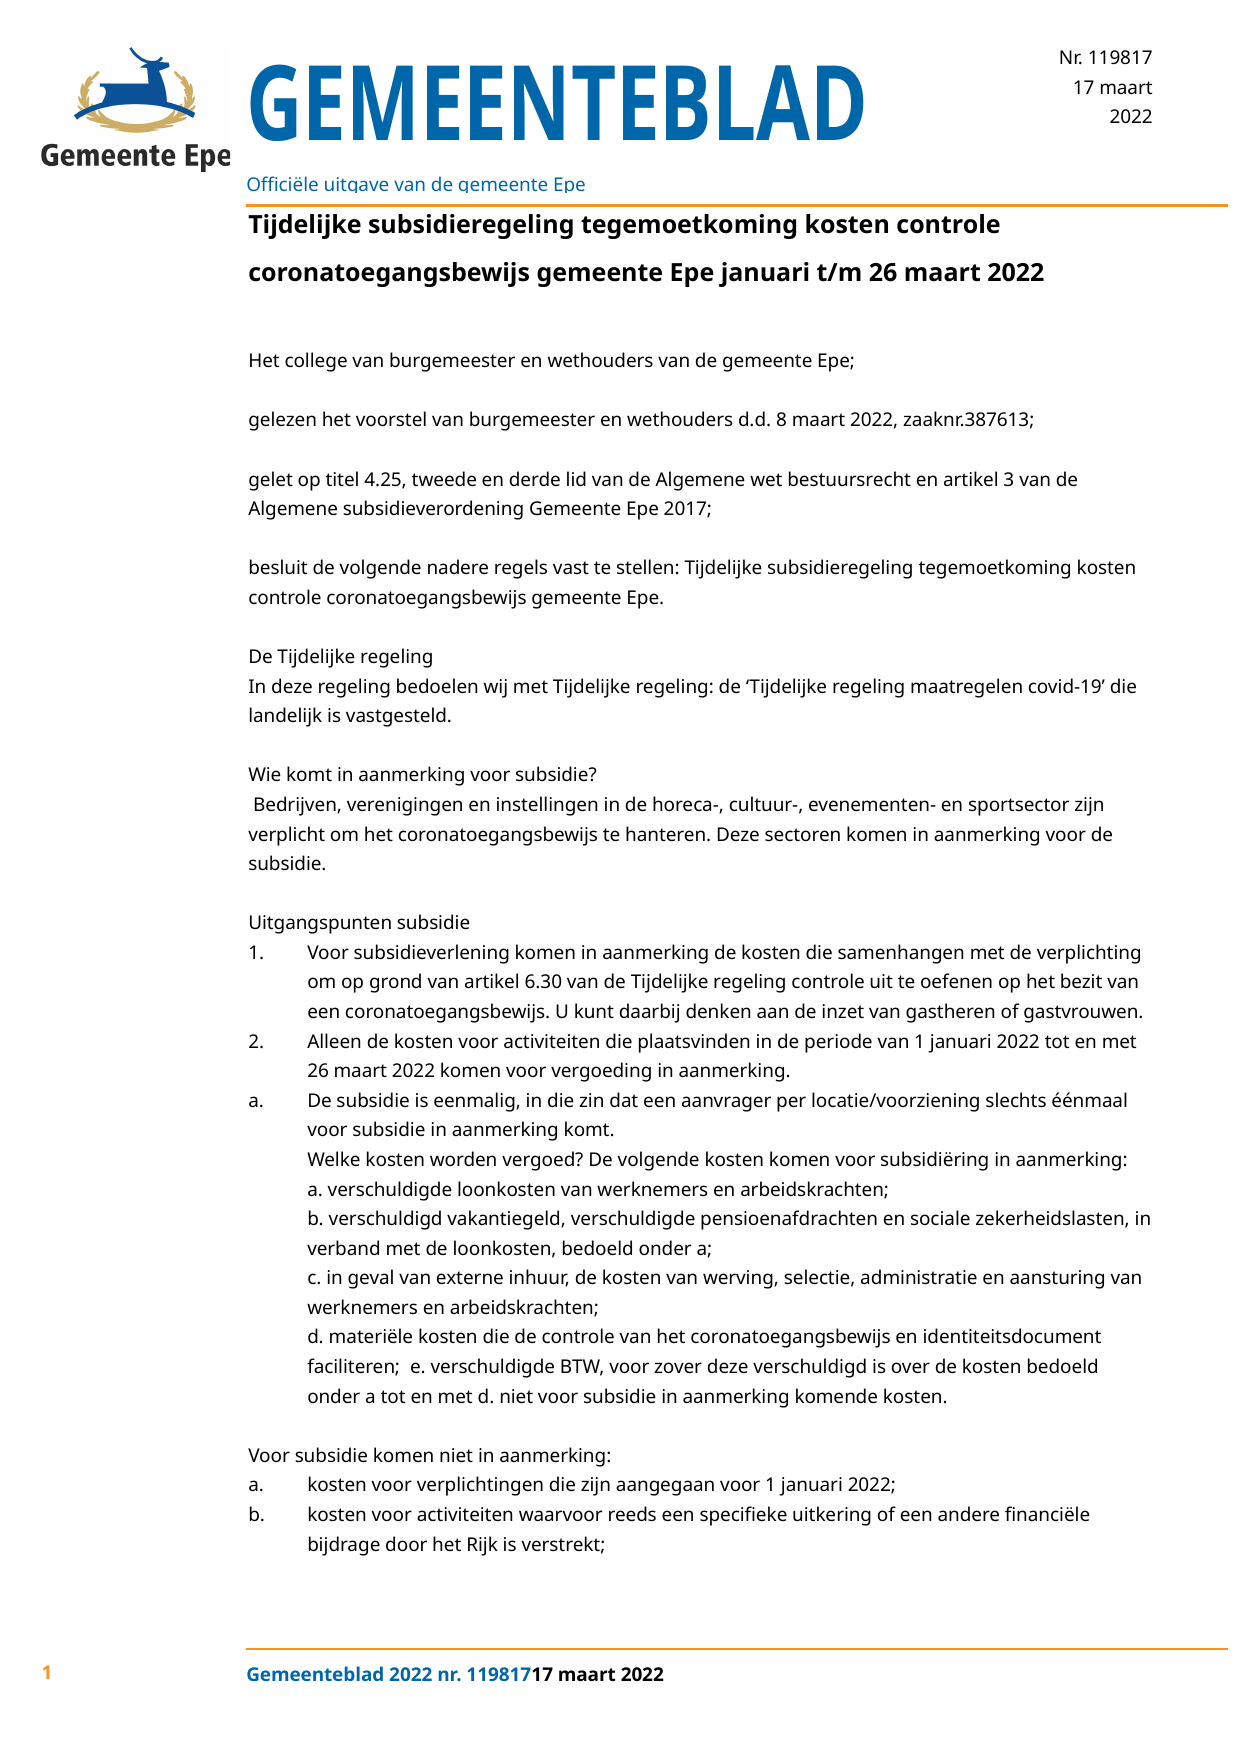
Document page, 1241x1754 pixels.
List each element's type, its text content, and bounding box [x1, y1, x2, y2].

list Voor subsidieverlening komen in aanmerking de kosten die samenhangen met de verplichting om op grond van artikel 6.30 van de Tijdelijke regeling controle uit te oefenen op het bezit van een coronatoegangsbewijs. U kunt daarbij denken aan de inzet van gastheren of gastvrouwen. [248, 939, 1152, 1024]
text Bedrijven, verenigingen en instellingen in de horeca-, cultuur-, evenementen- en sportsector zijn verplicht om het coronatoegangsbewijs te hanteren. Deze sectoren komen in aanmerking voor de subsidie. [248, 791, 1152, 876]
list b. verschuldigd vakantiegeld, verschuldigde pensioenafdrachten en sociale zekerheidslasten, in verband met de loonkosten, bedoeld onder a; [248, 1205, 1152, 1261]
text Het college van burgemeester en wethouders van de gemeente Epe; [248, 347, 1152, 373]
list c. in geval van externe inhuur, de kosten van werving, selectie, administratie en aansturing van werknemers en arbeidskrachten; [248, 1264, 1152, 1320]
text gelet op titel 4.25, tweede en derde lid van de Algemene wet bestuursrecht en artikel 3 van de Algemene subsidieverordening Gemeente Epe 2017; [248, 466, 1152, 521]
text De Tijdelijke regeling [248, 643, 1152, 669]
text gelezen het voorstel van burgemeester en wethouders d.d. 8 maart 2022, zaaknr.387613; [248, 407, 1152, 432]
text Wie komt in aanmerking voor subsidie? [248, 762, 1152, 787]
text Uitgangspunten subsidie [248, 909, 1152, 935]
list Alleen de kosten voor activiteiten die plaatsvinden in de periode van 1 januari 2022 tot en met 26 maart 2022 komen voor vergoeding in aanmerking. [248, 1028, 1152, 1083]
list d. materiële kosten die de controle van het coronatoegangsbewijs en identiteitsdocument faciliteren; e. verschuldigde BTW, voor zover deze verschuldigd is over de kosten bedoeld onder a tot en met d. niet voor subsidie in aanmerking komende kosten. [248, 1324, 1152, 1409]
text Voor subsidie komen niet in aanmerking: [248, 1442, 1152, 1468]
list a. verschuldigde loonkosten van werknemers en arbeidskrachten; [248, 1176, 1152, 1202]
picture [41, 47, 231, 172]
text In deze regeling bedoelen wij met Tijdelijke regeling: de ‘Tijdelijke regeling maatregelen covid-19’ die landelijk is vastgesteld. [248, 673, 1152, 728]
list kosten voor verplichtingen die zijn aangegaan voor 1 januari 2022; [248, 1472, 1152, 1497]
list Welke kosten worden vergoed? De volgende kosten komen voor subsidiëring in aanmerking: [248, 1146, 1152, 1172]
list De subsidie is eenmalig, in die zin dat een aanvrager per locatie/voorziening slechts éénmaal voor subsidie in aanmerking komt. [248, 1087, 1152, 1142]
text Tijdelijke subsidieregeling tegemoetkoming kosten controle coronatoegangsbewijs gemeente Epe januari t/m 26 maart 2022 [248, 207, 1152, 288]
text besluit de volgende nadere regels vast te stellen: Tijdelijke subsidieregeling tegemoetkoming kosten controle coronatoegangsbewijs gemeente Epe. [248, 554, 1152, 610]
list kosten voor activiteiten waarvoor reeds een specifieke uitkering of een andere financiële bijdrage door het Rijk is verstrekt; [248, 1501, 1152, 1557]
